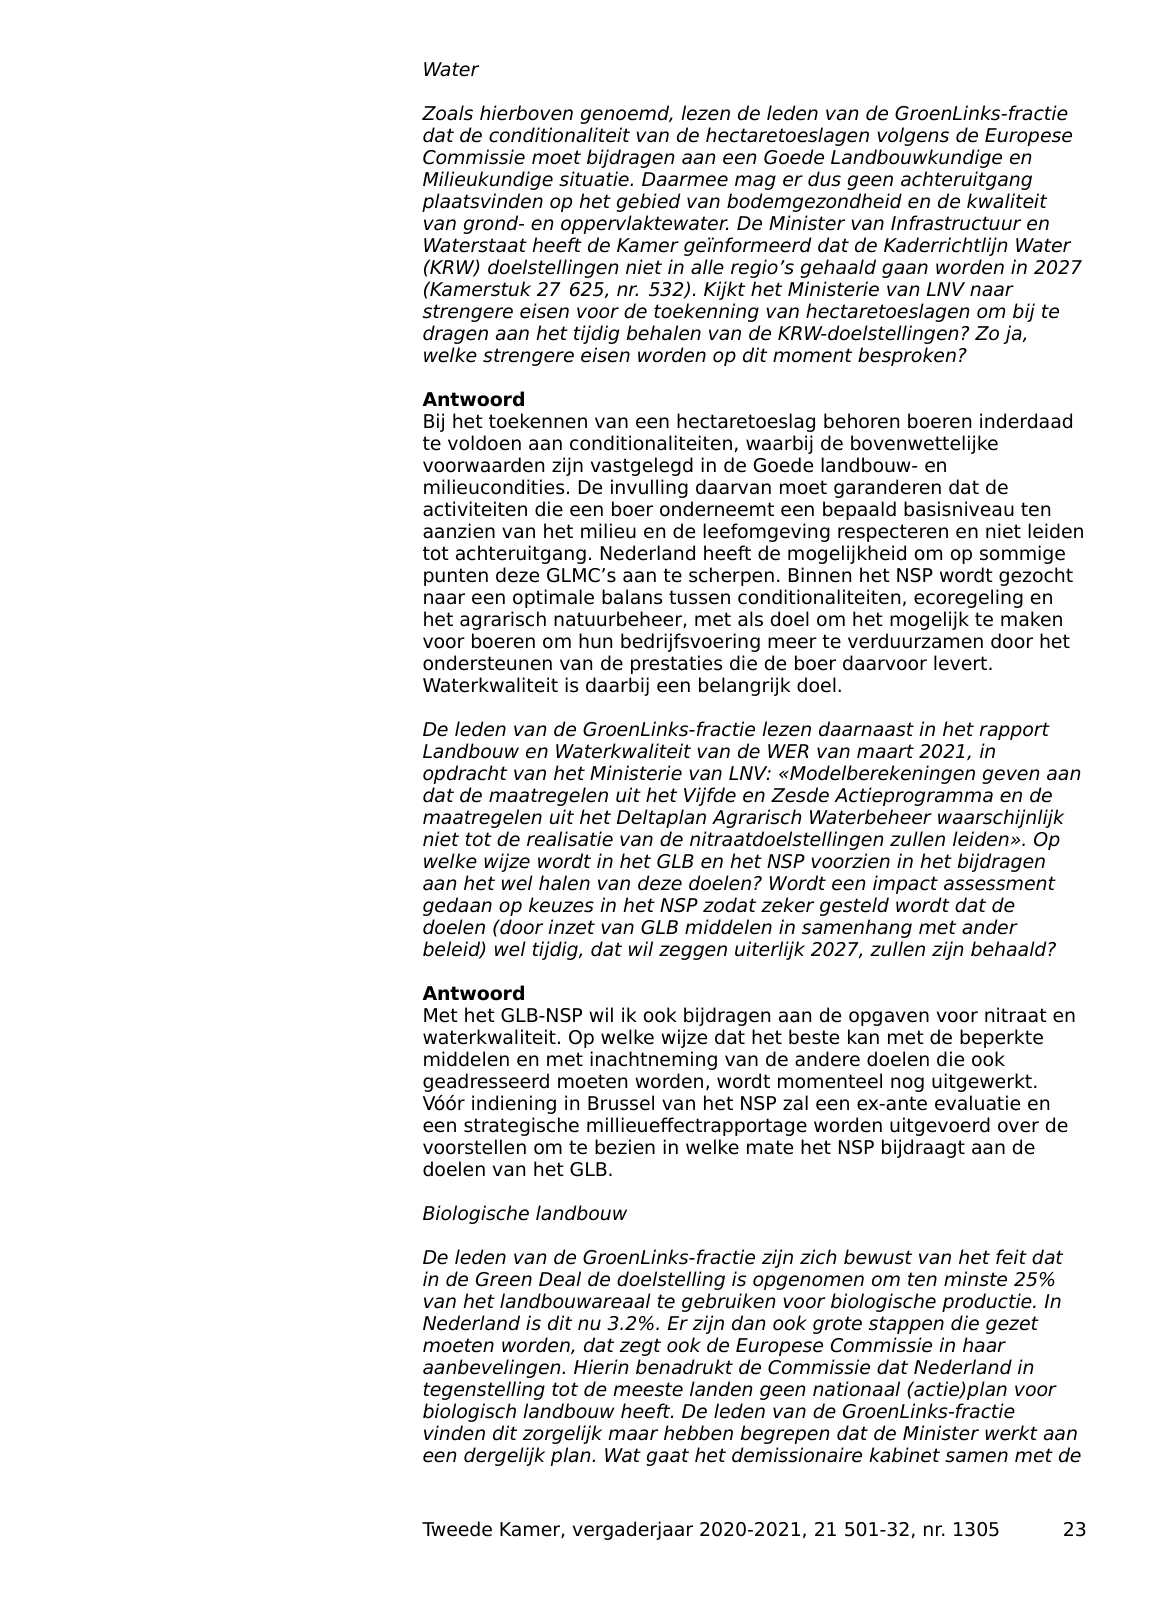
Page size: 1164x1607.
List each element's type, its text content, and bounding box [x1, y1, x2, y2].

text Met het GLB-NSP wil ik ook bijdragen aan de opgaven voor nitraat en waterkwaliteit. Op welke wijze dat het beste kan met de beperkte middelen en met inachtneming van de andere doelen die ook geadresseerd moeten worden, wordt momenteel nog uitgewerkt. Vóór indiening in Brussel van het NSP zal een ex-ante evaluatie en een strategische millieueffectrapportage worden uitgevoerd over de voorstellen om te bezien in welke mate het NSP bijdraagt aan de doelen van het GLB. [422, 1005, 1087, 1181]
text Zoals hierboven genoemd, lezen de leden van de GroenLinks-fractie dat de conditionaliteit van de hectaretoeslagen volgens de Europese Commissie moet bijdragen aan een Goede Landbouwkundige en Milieukundige situatie. Daarmee mag er dus geen achteruitgang plaatsvinden op het gebied van bodemgezondheid en de kwaliteit van grond- en oppervlaktewater. De Minister van Infrastructuur en Waterstaat heeft de Kamer geïnformeerd dat de Kaderrichtlijn Water (KRW) doelstellingen niet in alle regio’s gehaald gaan worden in 2027 (Kamerstuk 27 625, nr. 532). Kijkt het Ministerie van LNV naar strengere eisen voor de toekenning van hectaretoeslagen om bij te dragen aan het tijdig behalen van de KRW-doelstellingen? Zo ja, welke strengere eisen worden op dit moment besproken? [422, 103, 1087, 367]
text Bij het toekennen van een hectaretoeslag behoren boeren inderdaad te voldoen aan conditionaliteiten, waarbij de bovenwettelijke voorwaarden zijn vastgelegd in de Goede landbouw- en milieucondities. De invulling daarvan moet garanderen dat de activiteiten die een boer onderneemt een bepaald basisniveau ten aanzien van het milieu en de leefomgeving respecteren en niet leiden tot achteruitgang. Nederland heeft de mogelijkheid om op sommige punten deze GLMC’s aan te scherpen. Binnen het NSP wordt gezocht naar een optimale balans tussen conditionaliteiten, ecoregeling en het agrarisch natuurbeheer, met als doel om het mogelijk te maken voor boeren om hun bedrijfsvoering meer te verduurzamen door het ondersteunen van de prestaties die de boer daarvoor levert. Waterkwaliteit is daarbij een belangrijk doel. [422, 411, 1087, 697]
subtitle Water [422, 59, 1087, 81]
text De leden van de GroenLinks-fractie zijn zich bewust van het feit dat in de Green Deal de doelstelling is opgenomen om ten minste 25% van het landbouwareaal te gebruiken voor biologische productie. In Nederland is dit nu 3.2%. Er zijn dan ook grote stappen die gezet moeten worden, dat zegt ook de Europese Commissie in haar aanbevelingen. Hierin benadrukt de Commissie dat Nederland in tegenstelling tot de meeste landen geen nationaal (actie)plan voor biologisch landbouw heeft. De leden van de GroenLinks-fractie vinden dit zorgelijk maar hebben begrepen dat de Minister werkt aan een dergelijk plan. Wat gaat het demissionaire kabinet samen met de [422, 1247, 1087, 1467]
text De leden van de GroenLinks-fractie lezen daarnaast in het rapport Landbouw en Waterkwaliteit van de WER van maart 2021, in opdracht van het Ministerie van LNV: «Modelberekeningen geven aan dat de maatregelen uit het Vijfde en Zesde Actieprogramma en de maatregelen uit het Deltaplan Agrarisch Waterbeheer waarschijnlijk niet tot de realisatie van de nitraatdoelstellingen zullen leiden». Op welke wijze wordt in het GLB en het NSP voorzien in het bijdragen aan het wel halen van deze doelen? Wordt een impact assessment gedaan op keuzes in het NSP zodat zeker gesteld wordt dat de doelen (door inzet van GLB middelen in samenhang met ander beleid) wel tijdig, dat wil zeggen uiterlijk 2027, zullen zijn behaald? [422, 719, 1087, 961]
subtitle Biologische landbouw [422, 1203, 1087, 1225]
subtitle Antwoord [422, 983, 1087, 1005]
subtitle Antwoord [422, 389, 1087, 411]
